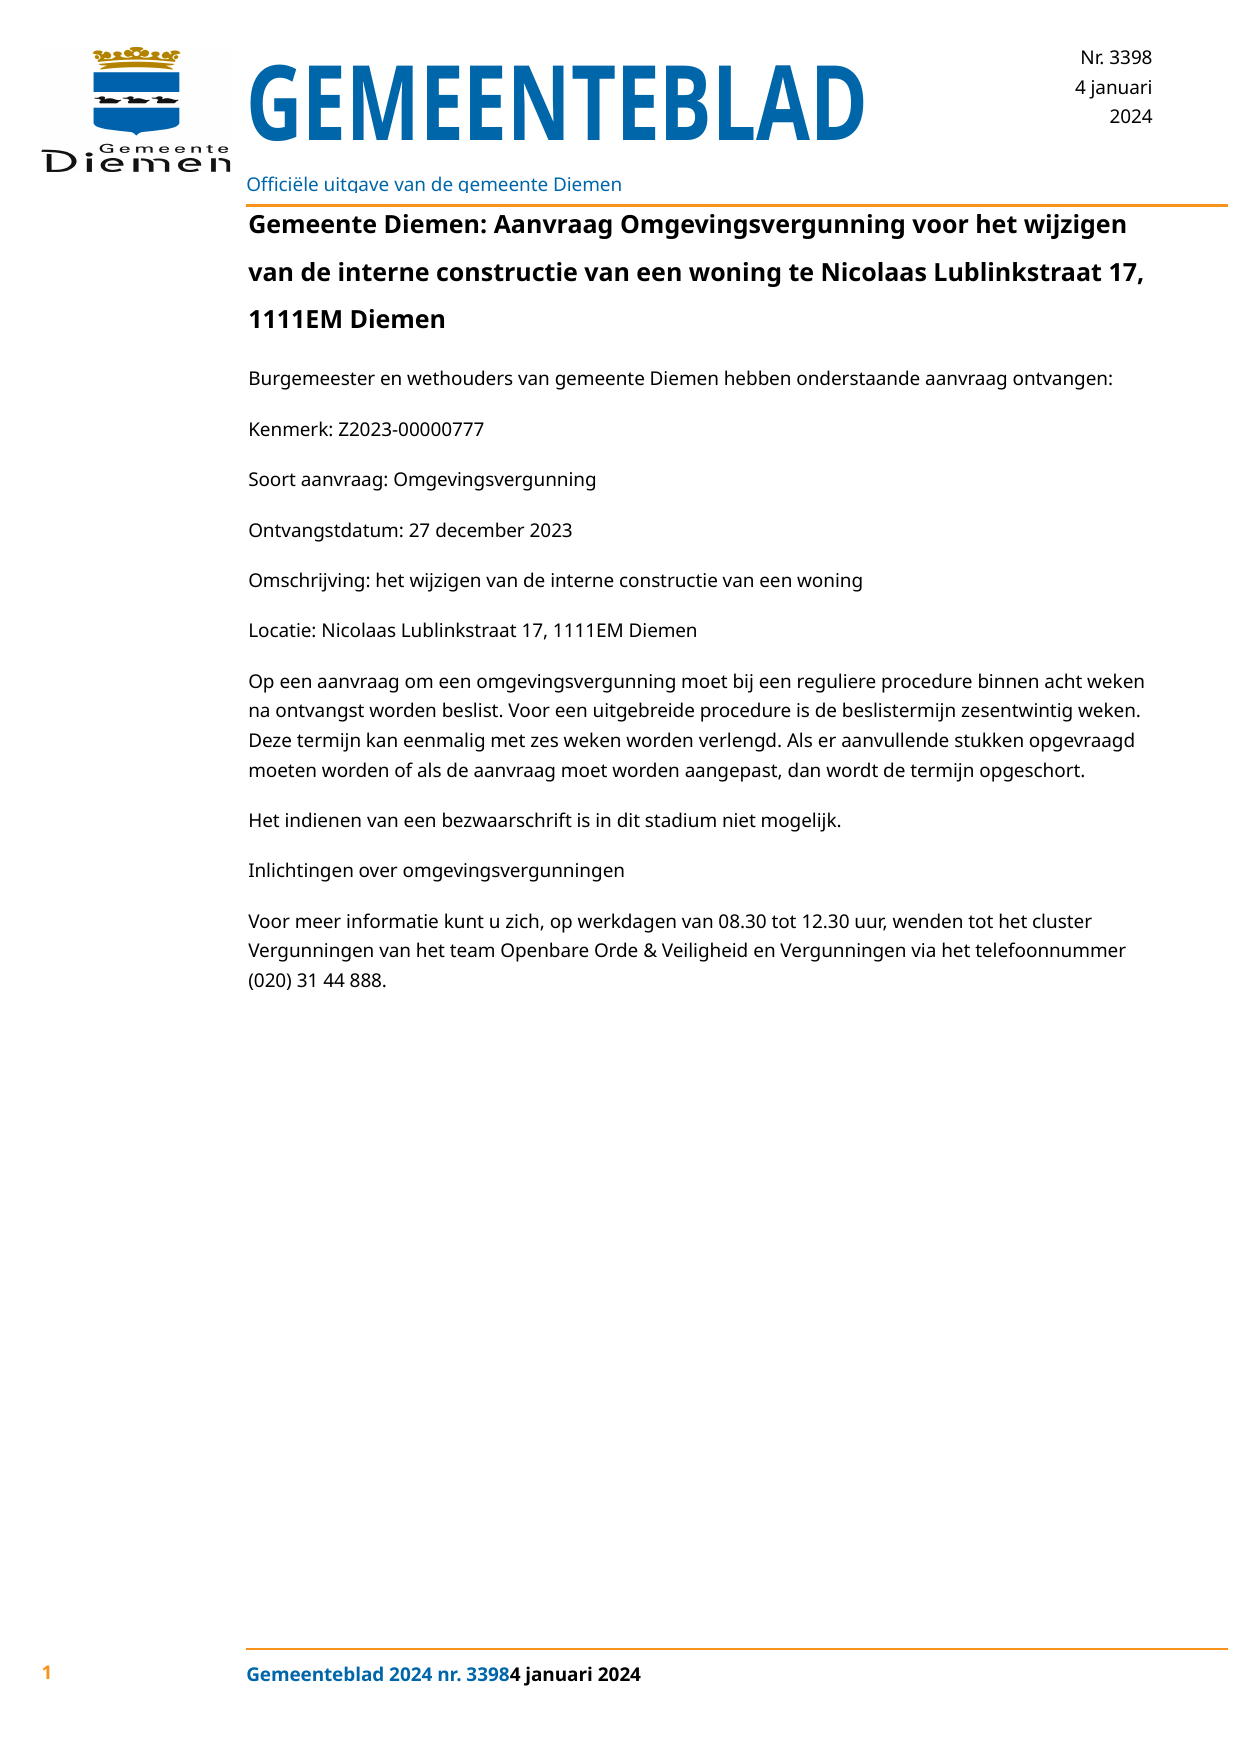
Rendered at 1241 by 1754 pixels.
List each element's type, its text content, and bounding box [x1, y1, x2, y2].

text Ontvangstdatum: 27 december 2023 [248, 517, 1152, 542]
text Inlichtingen over omgevingsvergunningen [248, 858, 1152, 883]
text Op een aanvraag om een omgevingsvergunning moet bij een reguliere procedure binnen acht weken na ontvangst worden beslist. Voor een uitgebreide procedure is de beslistermijn zesentwintig weken. Deze termijn kan eenmalig met zes weken worden verlengd. Als er aanvullende stukken opgevraagd moeten worden of als de aanvraag moet worden aangepast, dan wordt de termijn opgeschort. [248, 668, 1152, 782]
text Locatie: Nicolaas Lublinkstraat 17, 1111EM Diemen [248, 618, 1152, 643]
text Burgemeester en wethouders van gemeente Diemen hebben onderstaande aanvraag ontvangen: [248, 366, 1152, 391]
text Voor meer informatie kunt u zich, op werkdagen van 08.30 tot 12.30 uur, wenden tot het cluster Vergunningen van het team Openbare Orde & Veiligheid en Vergunningen via het telefoonnummer (020) 31 44 888. [248, 908, 1152, 993]
text Soort aanvraag: Omgevingsvergunning [248, 466, 1152, 492]
text Gemeente Diemen: Aanvraag Omgevingsvergunning voor het wijzigen van de interne constructie van een woning te Nicolaas Lublinkstraat 17, 1111EM Diemen [248, 207, 1152, 336]
text Omschrijving: het wijzigen van de interne constructie van een woning [248, 567, 1152, 593]
text Kenmerk: Z2023-00000777 [248, 416, 1152, 442]
text Het indienen van een bezwaarschrift is in dit stadium niet mogelijk. [248, 807, 1152, 833]
picture [41, 47, 231, 172]
